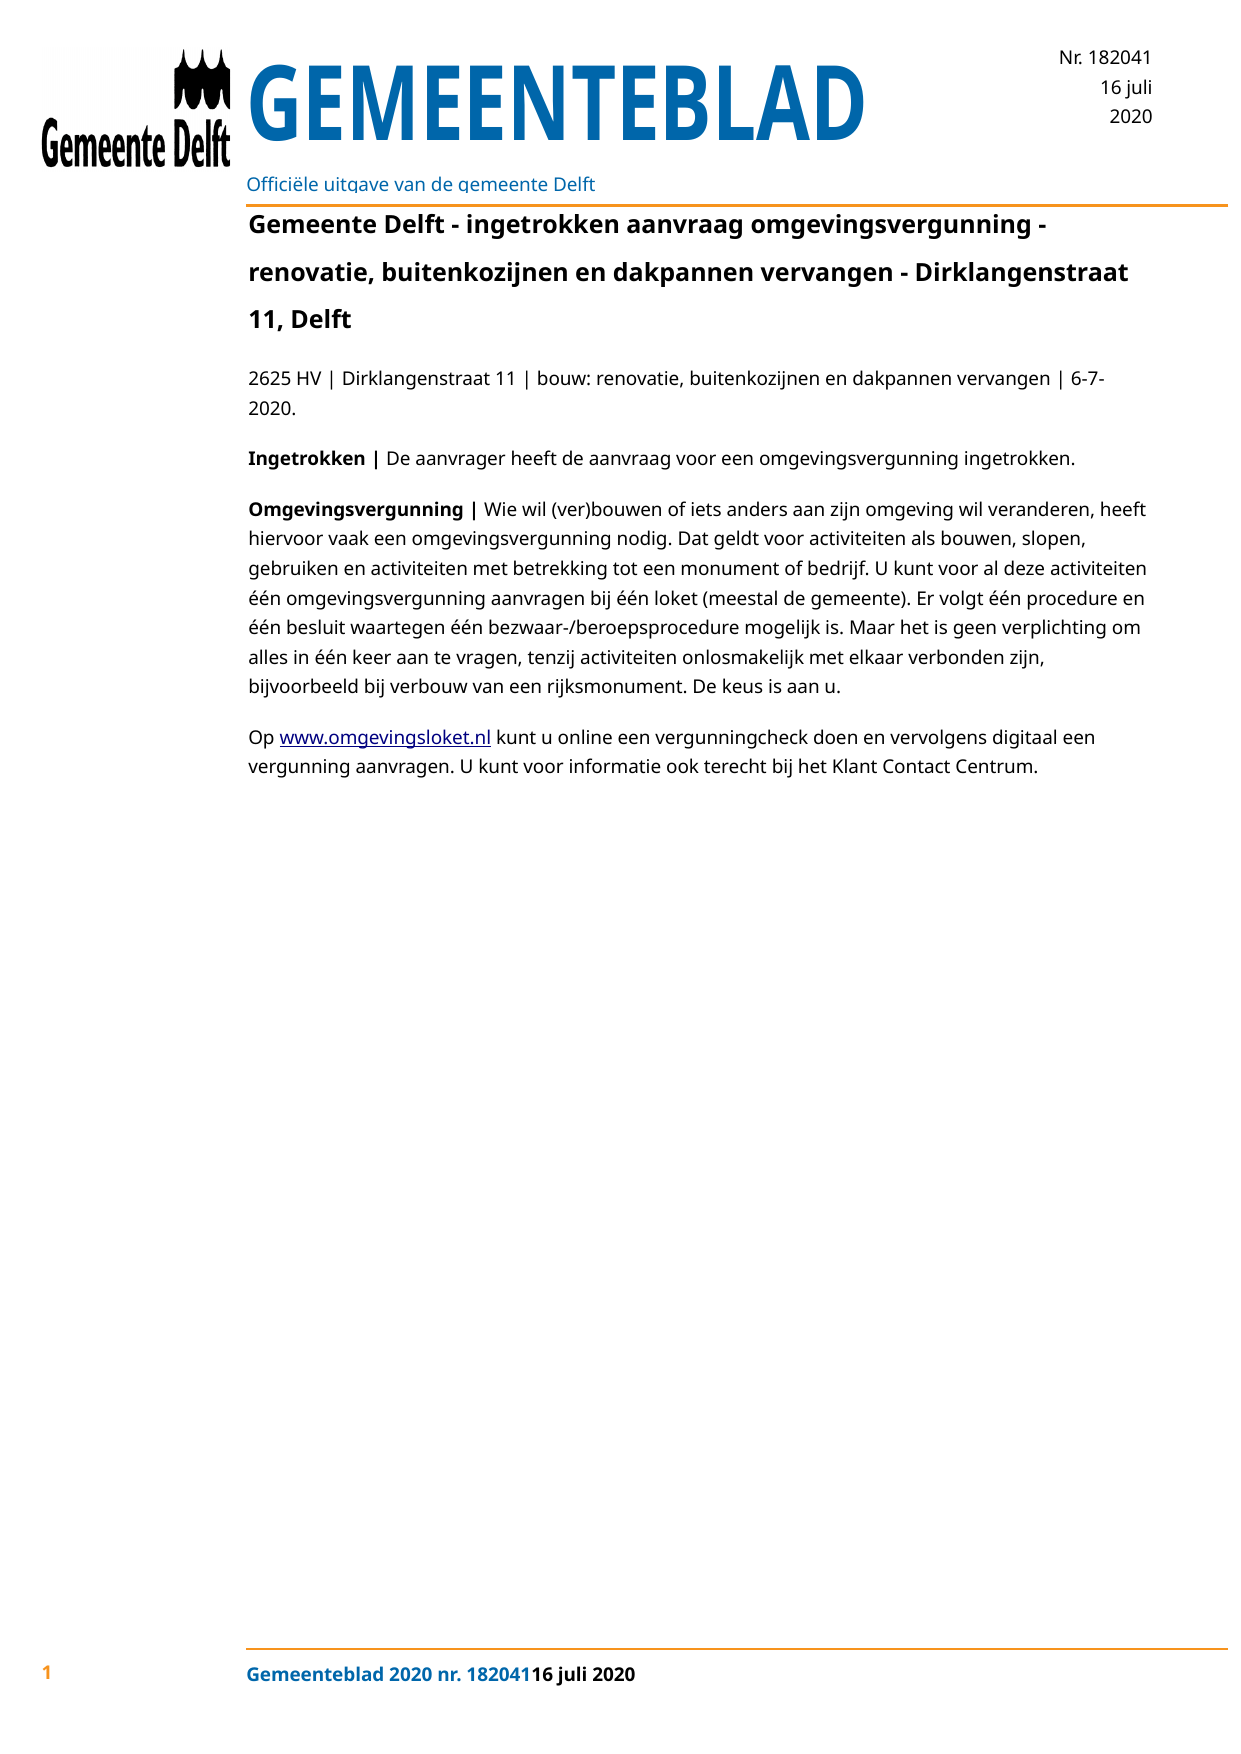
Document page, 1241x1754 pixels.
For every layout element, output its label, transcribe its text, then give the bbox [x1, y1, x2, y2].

text Omgevingsvergunning | Wie wil (ver)bouwen of iets anders aan zijn omgeving wil veranderen, heeft hiervoor vaak een omgevingsvergunning nodig. Dat geldt voor activiteiten als bouwen, slopen, gebruiken en activiteiten met betrekking tot een monument of bedrijf. U kunt voor al deze activiteiten één omgevingsvergunning aanvragen bij één loket (meestal de gemeente). Er volgt één procedure en één besluit waartegen één bezwaar-/beroepsprocedure mogelijk is. Maar het is geen verplichting om alles in één keer aan te vragen, tenzij activiteiten onlosmakelijk met elkaar verbonden zijn, bijvoorbeeld bij verbouw van een rijksmonument. De keus is aan u. [248, 496, 1152, 699]
text Op www.omgevingsloket.nl kunt u online een vergunningcheck doen en vervolgens digitaal een vergunning aanvragen. U kunt voor informatie ook terecht bij het Klant Contact Centrum. [248, 724, 1152, 779]
text Ingetrokken | De aanvrager heeft de aanvraag voor een omgevingsvergunning ingetrokken. [248, 446, 1152, 471]
picture [41, 47, 231, 172]
text Gemeente Delft - ingetrokken aanvraag omgevingsvergunning - renovatie, buitenkozijnen en dakpannen vervangen - Dirklangenstraat 11, Delft [248, 207, 1152, 336]
text 2625 HV | Dirklangenstraat 11 | bouw: renovatie, buitenkozijnen en dakpannen vervangen | 6-7-2020. [248, 366, 1152, 421]
